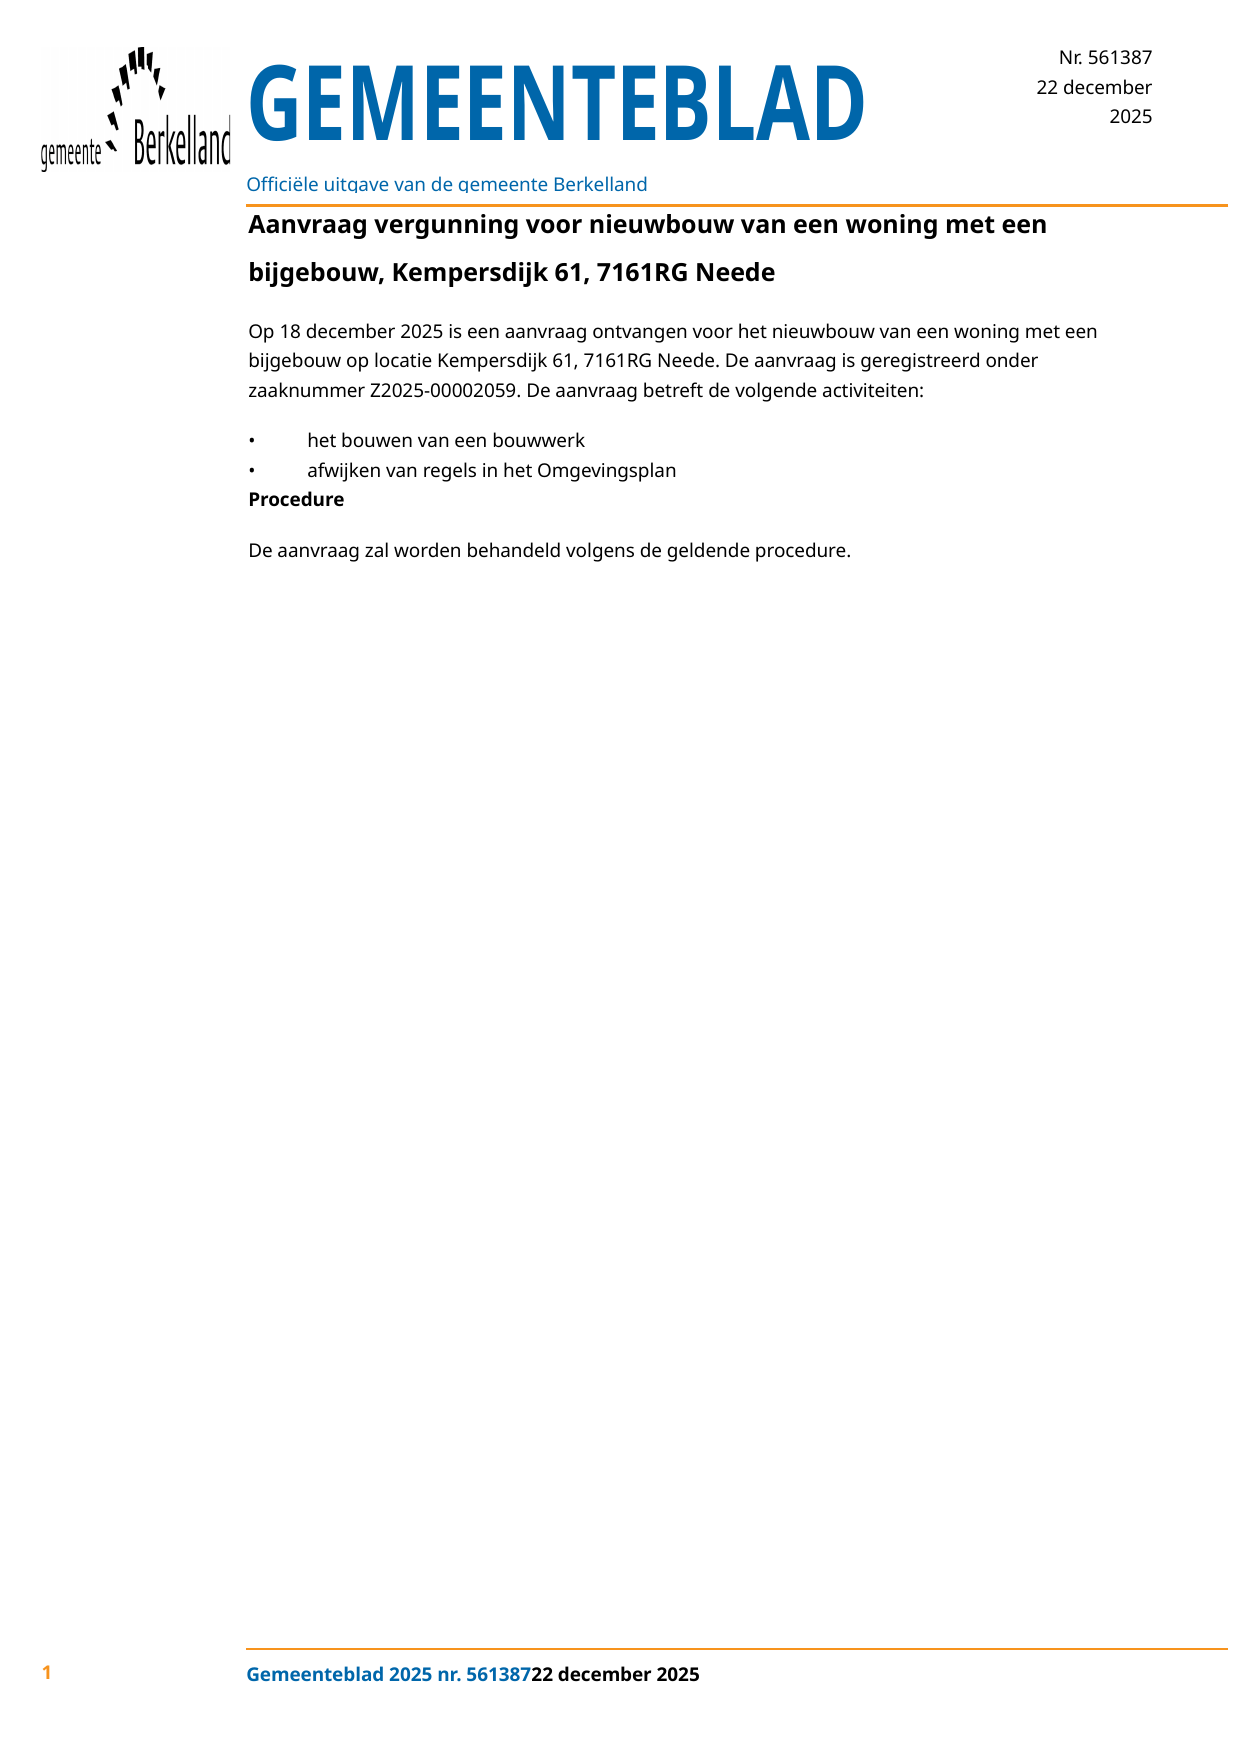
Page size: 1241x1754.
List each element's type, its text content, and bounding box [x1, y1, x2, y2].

text De aanvraag zal worden behandeld volgens de geldende procedure. [248, 537, 1152, 563]
text Op 18 december 2025 is een aanvraag ontvangen voor het nieuwbouw van een woning met een bijgebouw op locatie Kempersdijk 61, 7161RG Neede. De aanvraag is geregistreerd onder zaaknummer Z2025-00002059. De aanvraag betreft de volgende activiteiten: [248, 318, 1152, 403]
list het bouwen van een bouwwerk [248, 427, 1152, 453]
text Aanvraag vergunning voor nieuwbouw van een woning met een bijgebouw, Kempersdijk 61, 7161RG Neede [248, 207, 1152, 288]
list afwijken van regels in het Omgevingsplan [248, 457, 1152, 483]
picture [41, 47, 231, 172]
text Procedure [248, 487, 1152, 512]
